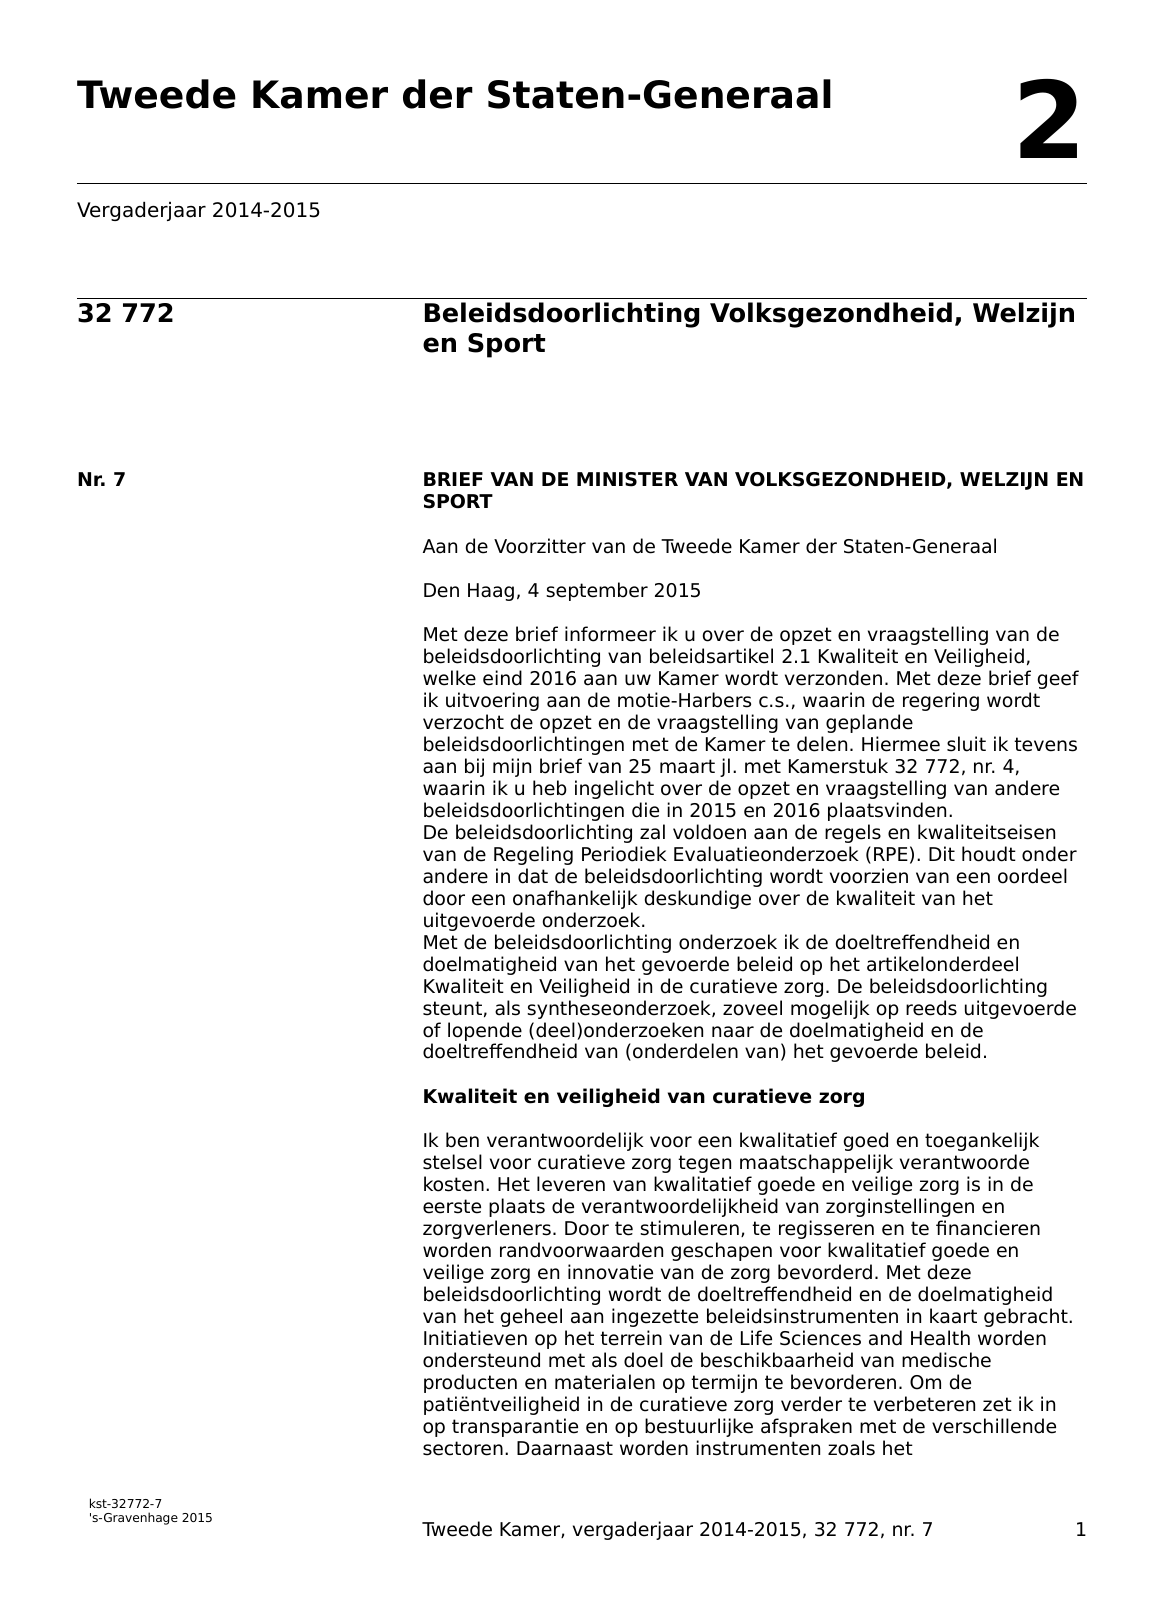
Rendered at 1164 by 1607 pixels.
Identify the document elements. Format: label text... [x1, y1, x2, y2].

text Met de beleidsdoorlichting onderzoek ik de doeltreffendheid en doelmatigheid van het gevoerde beleid op het artikelonderdeel Kwaliteit en Veiligheid in de curatieve zorg. De beleidsdoorlichting steunt, als syntheseonderzoek, zoveel mogelijk op reeds uitgevoerde of lopende (deel)onderzoeken naar de doelmatigheid en de doeltreffendheid van (onderdelen van) het gevoerde beleid. [422, 932, 1087, 1063]
text Ik ben verantwoordelijk voor een kwalitatief goed en toegankelijk stelsel voor curatieve zorg tegen maatschappelijk verantwoorde kosten. Het leveren van kwalitatief goede en veilige zorg is in de eerste plaats de verantwoordelijkheid van zorginstellingen en zorgverleners. Door te stimuleren, te regisseren en te financieren worden randvoorwaarden geschapen voor kwalitatief goede en veilige zorg en innovatie van de zorg bevorderd. Met deze beleidsdoorlichting wordt de doeltreffendheid en de doelmatigheid van het geheel aan ingezette beleidsinstrumenten in kaart gebracht. [422, 1130, 1087, 1328]
text kst-32772-7 [88, 1497, 323, 1511]
table_cell Vergaderjaar 2014-2015 [77, 184, 1087, 298]
subtitle 32 772 Beleidsdoorlichting Volksgezondheid, Welzijn en Sport [77, 299, 1087, 358]
table_header 2 [886, 59, 1087, 183]
text Met deze brief informeer ik u over de opzet en vraagstelling van de beleidsdoorlichting van beleidsartikel 2.1 Kwaliteit en Veiligheid, welke eind 2016 aan uw Kamer wordt verzonden. Met deze brief geef ik uitvoering aan de motie-Harbers c.s., waarin de regering wordt verzocht de opzet en de vraagstelling van geplande beleidsdoorlichtingen met de Kamer te delen. Hiermee sluit ik tevens aan bij mijn brief van 25 maart jl. met Kamerstuk 32 772, nr. 4, waarin ik u heb ingelicht over de opzet en vraagstelling van andere beleidsdoorlichtingen die in 2015 en 2016 plaatsvinden. [422, 624, 1087, 822]
text Initiatieven op het terrein van de Life Sciences and Health worden ondersteund met als doel de beschikbaarheid van medische producten en materialen op termijn te bevorderen. Om de patiëntveiligheid in de curatieve zorg verder te verbeteren zet ik in op transparantie en op bestuurlijke afspraken met de verschillende sectoren. Daarnaast worden instrumenten zoals het [422, 1328, 1087, 1459]
text 's-Gravenhage 2015 [88, 1511, 323, 1525]
text Den Haag, 4 september 2015 [422, 580, 1087, 602]
table_header Tweede Kamer der Staten-Generaal [77, 59, 886, 183]
text Aan de Voorzitter van de Tweede Kamer der Staten-Generaal [422, 536, 1087, 557]
text De beleidsdoorlichting zal voldoen aan de regels en kwaliteitseisen van de Regeling Periodiek Evaluatieonderzoek (RPE). Dit houdt onder andere in dat de beleidsdoorlichting wordt voorzien van een oordeel door een onafhankelijk deskundige over de kwaliteit van het uitgevoerde onderzoek. [422, 822, 1087, 932]
subtitle Kwaliteit en veiligheid van curatieve zorg [422, 1086, 1087, 1108]
subtitle Nr. 7 BRIEF VAN DE MINISTER VAN VOLKSGEZONDHEID, WELZIJN EN SPORT [77, 469, 1087, 513]
